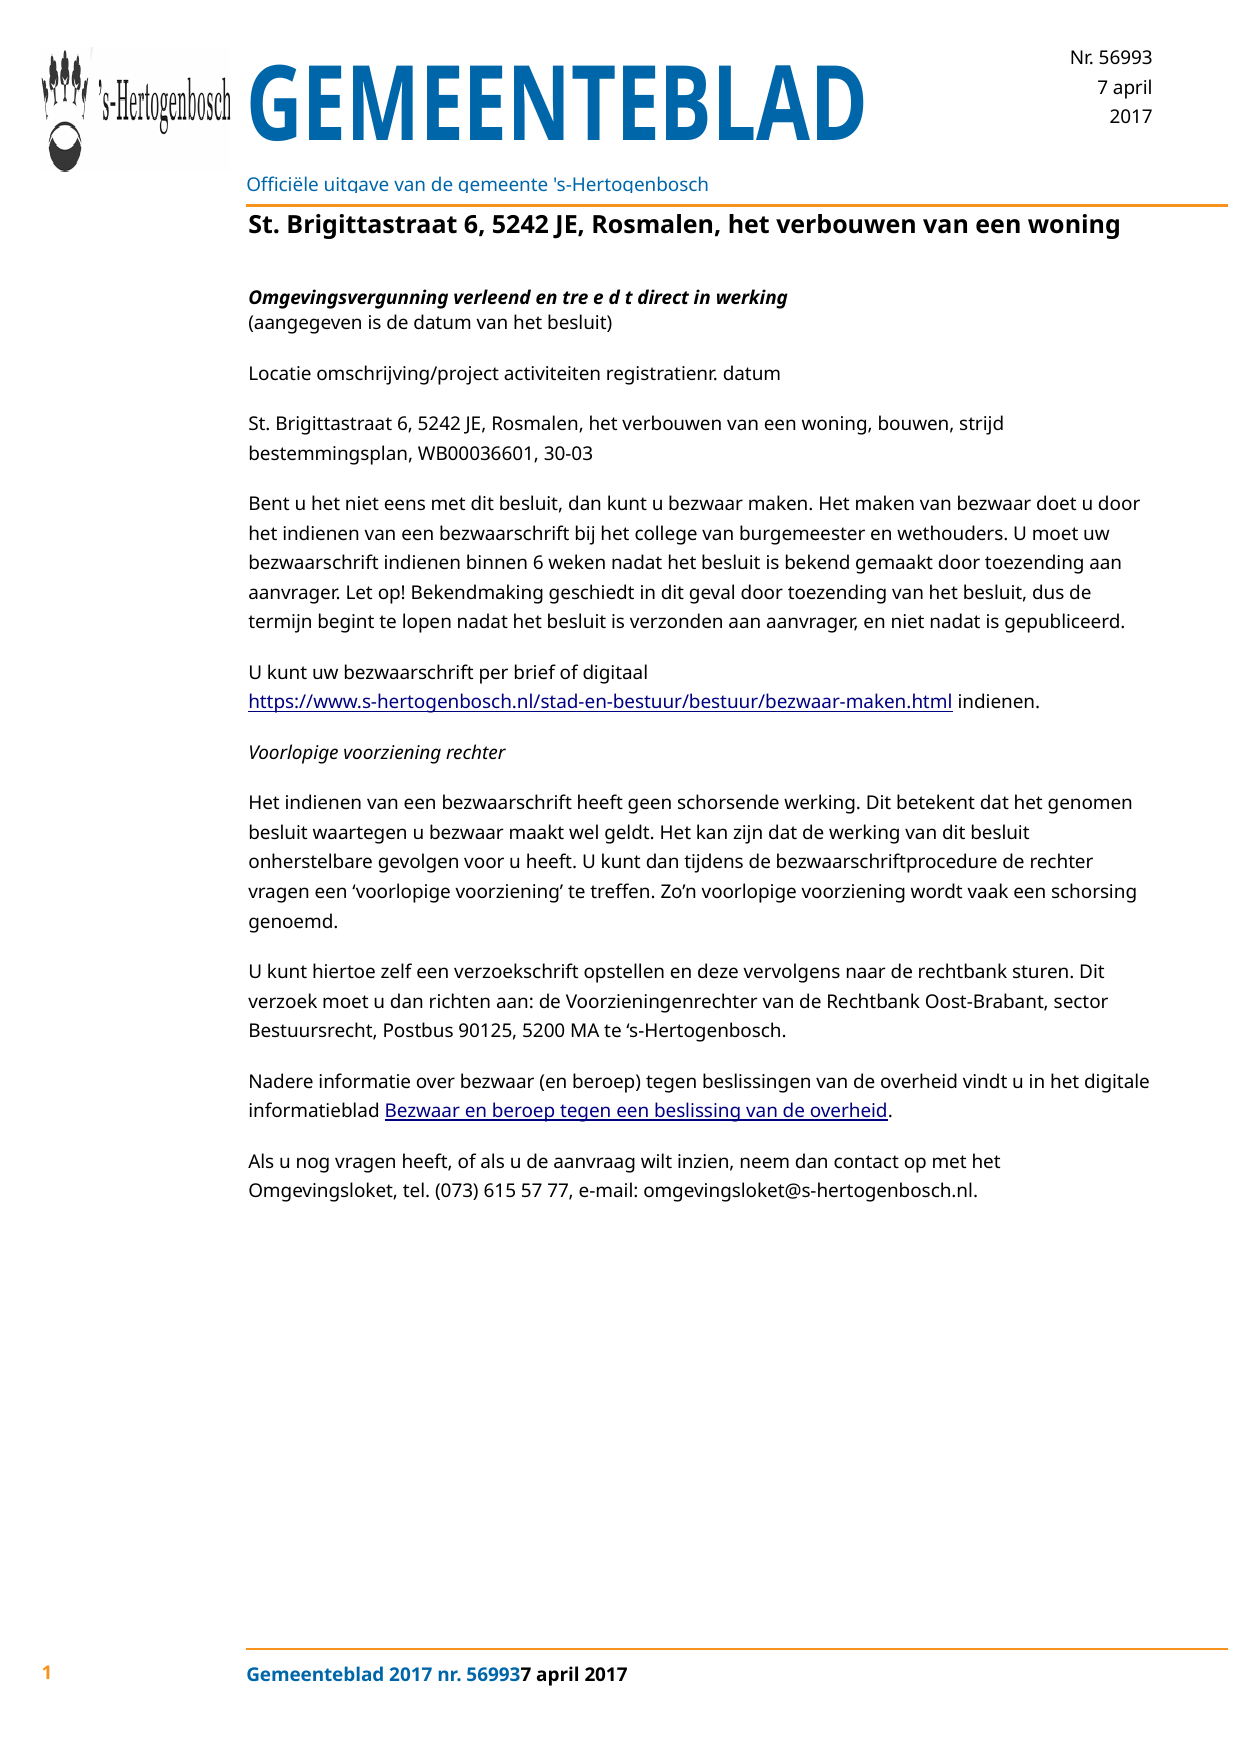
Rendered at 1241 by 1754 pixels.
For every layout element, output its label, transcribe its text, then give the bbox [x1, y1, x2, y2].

text (aangegeven is de datum van het besluit) [248, 309, 1152, 335]
text Bent u het niet eens met dit besluit, dan kunt u bezwaar maken. Het maken van bezwaar doet u door het indienen van een bezwaarschrift bij het college van burgemeester en wethouders. U moet uw bezwaarschrift indienen binnen 6 weken nadat het besluit is bekend gemaakt door toezending aan aanvrager. Let op! Bekendmaking geschiedt in dit geval door toezending van het besluit, dus de termijn begint te lopen nadat het besluit is verzonden aan aanvrager, en niet nadat is gepubliceerd. [248, 490, 1152, 634]
text U kunt hiertoe zelf een verzoekschrift opstellen en deze vervolgens naar de rechtbank sturen. Dit verzoek moet u dan richten aan: de Voorzieningenrechter van de Rechtbank Oost-Brabant, sector Bestuursrecht, Postbus 90125, 5200 MA te ‘s-Hertogenbosch. [248, 958, 1152, 1043]
text U kunt uw bezwaarschrift per brief of digitaal https://www.s-hertogenbosch.nl/stad-en-bestuur/bestuur/bezwaar-maken.html indienen. [248, 659, 1152, 714]
text Als u nog vragen heeft, of als u de aanvraag wilt inzien, neem dan contact op met het Omgevingsloket, tel. (073) 615 57 77, e-mail: omgevingsloket@s-hertogenbosch.nl. [248, 1148, 1152, 1203]
text Locatie omschrijving/project activiteiten registratienr. datum [248, 360, 1152, 386]
text St. Brigittastraat 6, 5242 JE, Rosmalen, het verbouwen van een woning, bouwen, strijd bestemmingsplan, WB00036601, 30-03 [248, 410, 1152, 466]
picture [41, 47, 231, 172]
text Het indienen van een bezwaarschrift heeft geen schorsende werking. Dit betekent dat het genomen besluit waartegen u bezwaar maakt wel geldt. Het kan zijn dat de werking van dit besluit onherstelbare gevolgen voor u heeft. U kunt dan tijdens de bezwaarschriftprocedure de rechter vragen een ‘voorlopige voorziening’ te treffen. Zo’n voorlopige voorziening wordt vaak een schorsing genoemd. [248, 789, 1152, 934]
text Omgevingsvergunning verleend en tre e d t direct in werking [248, 284, 1152, 309]
text Nadere informatie over bezwaar (en beroep) tegen beslissingen van de overheid vindt u in het digitale informatieblad Bezwaar en beroep tegen een beslissing van de overheid. [248, 1068, 1152, 1123]
text Voorlopige voorziening rechter [248, 739, 1152, 765]
text St. Brigittastraat 6, 5242 JE, Rosmalen, het verbouwen van een woning [248, 207, 1152, 241]
